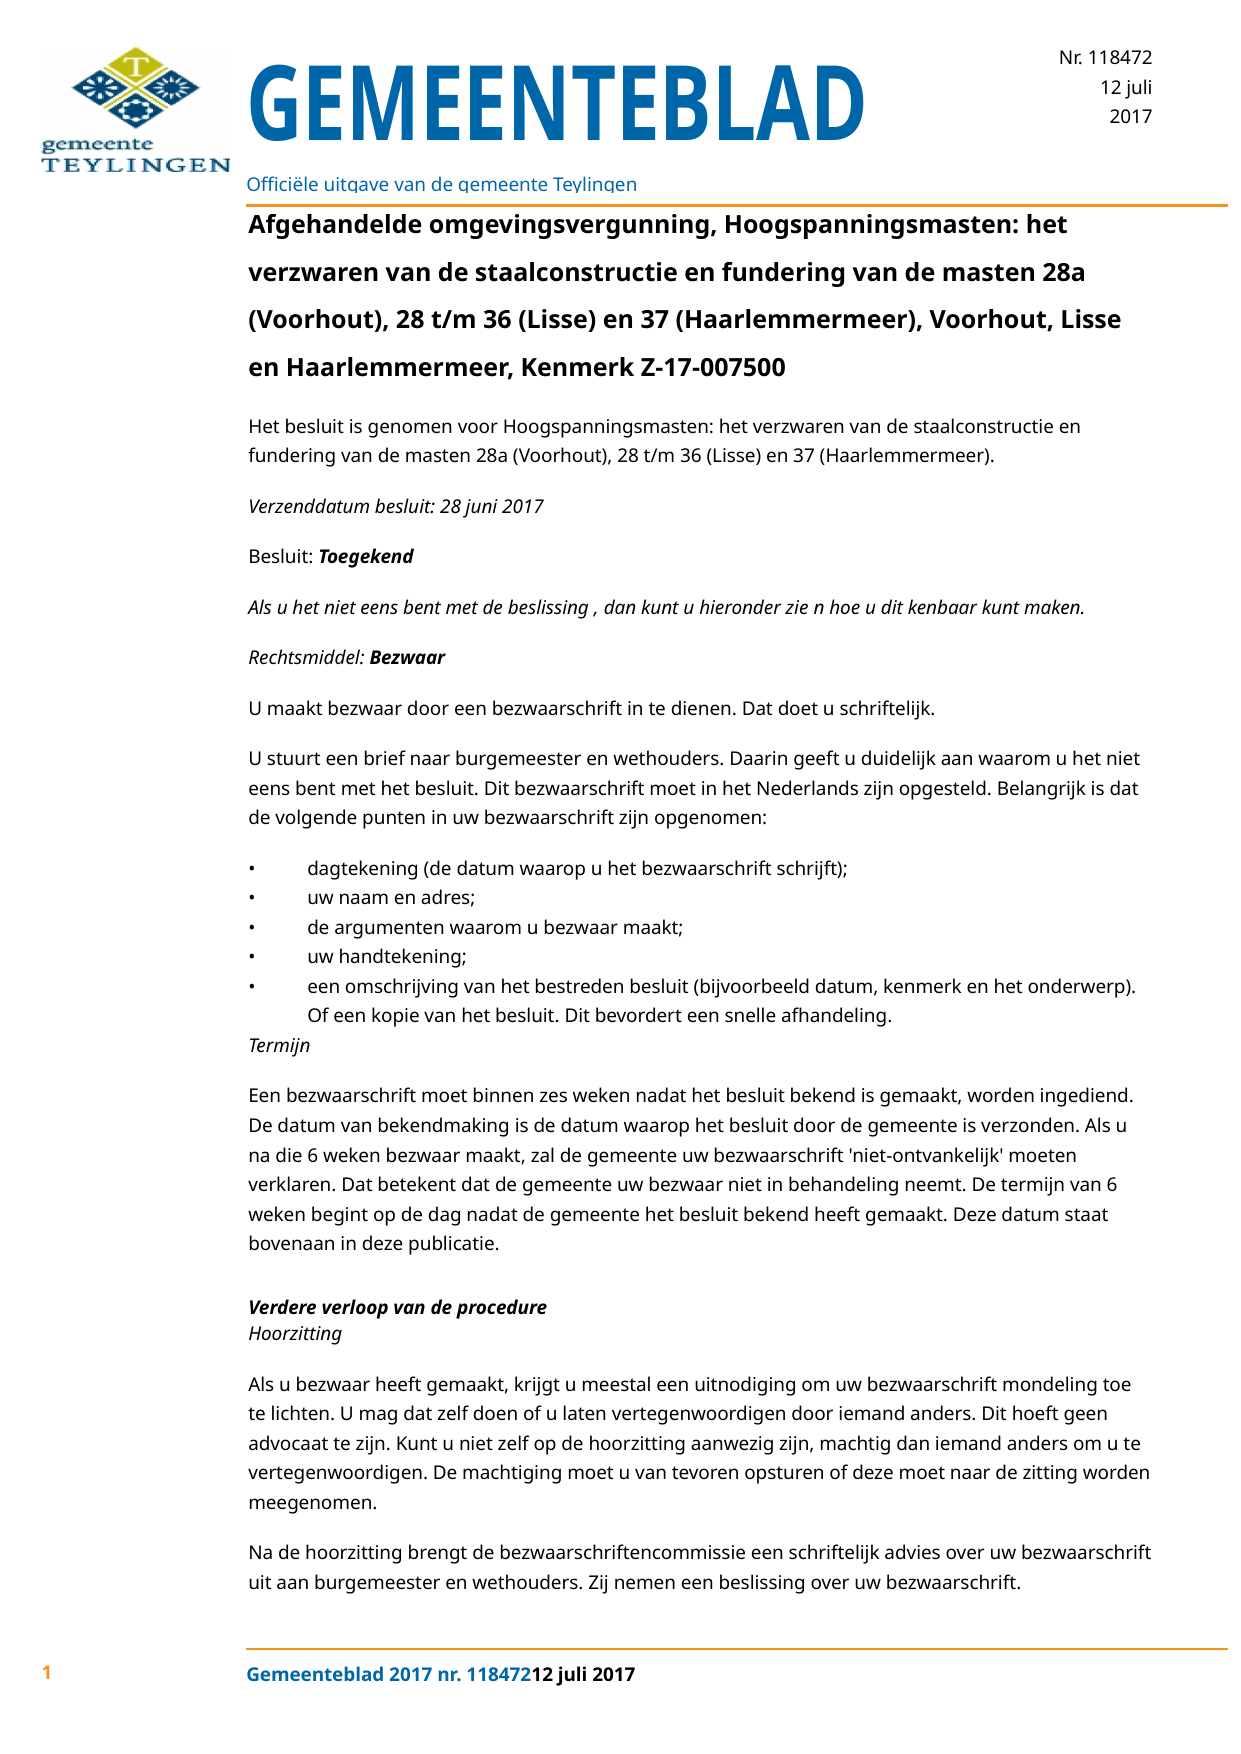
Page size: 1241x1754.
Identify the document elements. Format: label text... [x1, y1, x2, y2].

list een omschrijving van het bestreden besluit (bijvoorbeeld datum, kenmerk en het onderwerp). Of een kopie van het besluit. Dit bevordert een snelle afhandeling. [248, 973, 1152, 1028]
list uw naam en adres; [248, 884, 1152, 910]
text Na de hoorzitting brengt de bezwaarschriftencommissie een schriftelijk advies over uw bezwaarschrift uit aan burgemeester en wethouders. Zij nemen een beslissing over uw bezwaarschrift. [248, 1539, 1152, 1595]
text Het besluit is genomen voor Hoogspanningsmasten: het verzwaren van de staalconstructie en fundering van de masten 28a (Voorhout), 28 t/m 36 (Lisse) en 37 (Haarlemmermeer). [248, 413, 1152, 468]
text U maakt bezwaar door een bezwaarschrift in te dienen. Dat doet u schriftelijk. [248, 695, 1152, 721]
text Verdere verloop van de procedure [248, 1294, 1152, 1320]
text Besluit: Toegekend [248, 543, 1152, 569]
text Rechtsmiddel: Bezwaar [248, 644, 1152, 670]
picture [41, 47, 231, 172]
text Als u bezwaar heeft gemaakt, krijgt u meestal een uitnodiging om uw bezwaarschrift mondeling toe te lichten. U mag dat zelf doen of u laten vertegenwoordigen door iemand anders. Dit hoeft geen advocaat te zijn. Kunt u niet zelf op de hoorzitting aanwezig zijn, machtig dan iemand anders om u te vertegenwoordigen. De machtiging moet u van tevoren opsturen of deze moet naar de zitting worden meegenomen. [248, 1371, 1152, 1515]
text Termijn [248, 1032, 1152, 1058]
text U stuurt een brief naar burgemeester en wethouders. Daarin geeft u duidelijk aan waarom u het niet eens bent met het besluit. Dit bezwaarschrift moet in het Nederlands zijn opgesteld. Belangrijk is dat de volgende punten in uw bezwaarschrift zijn opgenomen: [248, 745, 1152, 830]
text Hoorzitting [248, 1320, 1152, 1346]
text Als u het niet eens bent met de beslissing , dan kunt u hieronder zie n hoe u dit kenbaar kunt maken. [248, 594, 1152, 620]
list uw handtekening; [248, 943, 1152, 969]
text Verzenddatum besluit: 28 juni 2017 [248, 493, 1152, 519]
text Afgehandelde omgevingsvergunning, Hoogspanningsmasten: het verzwaren van de staalconstructie en fundering van de masten 28a (Voorhout), 28 t/m 36 (Lisse) en 37 (Haarlemmermeer), Voorhout, Lisse en Haarlemmermeer, Kenmerk Z-17-007500 [248, 207, 1152, 384]
text Een bezwaarschrift moet binnen zes weken nadat het besluit bekend is gemaakt, worden ingediend. De datum van bekendmaking is de datum waarop het besluit door de gemeente is verzonden. Als u na die 6 weken bezwaar maakt, zal de gemeente uw bezwaarschrift 'niet-ontvankelijk' moeten verklaren. Dat betekent dat de gemeente uw bezwaar niet in behandeling neemt. De termijn van 6 weken begint op de dag nadat de gemeente het besluit bekend heeft gemaakt. Deze datum staat bovenaan in deze publicatie. [248, 1083, 1152, 1256]
list dagtekening (de datum waarop u het bezwaarschrift schrijft); [248, 855, 1152, 881]
list de argumenten waarom u bezwaar maakt; [248, 914, 1152, 940]
